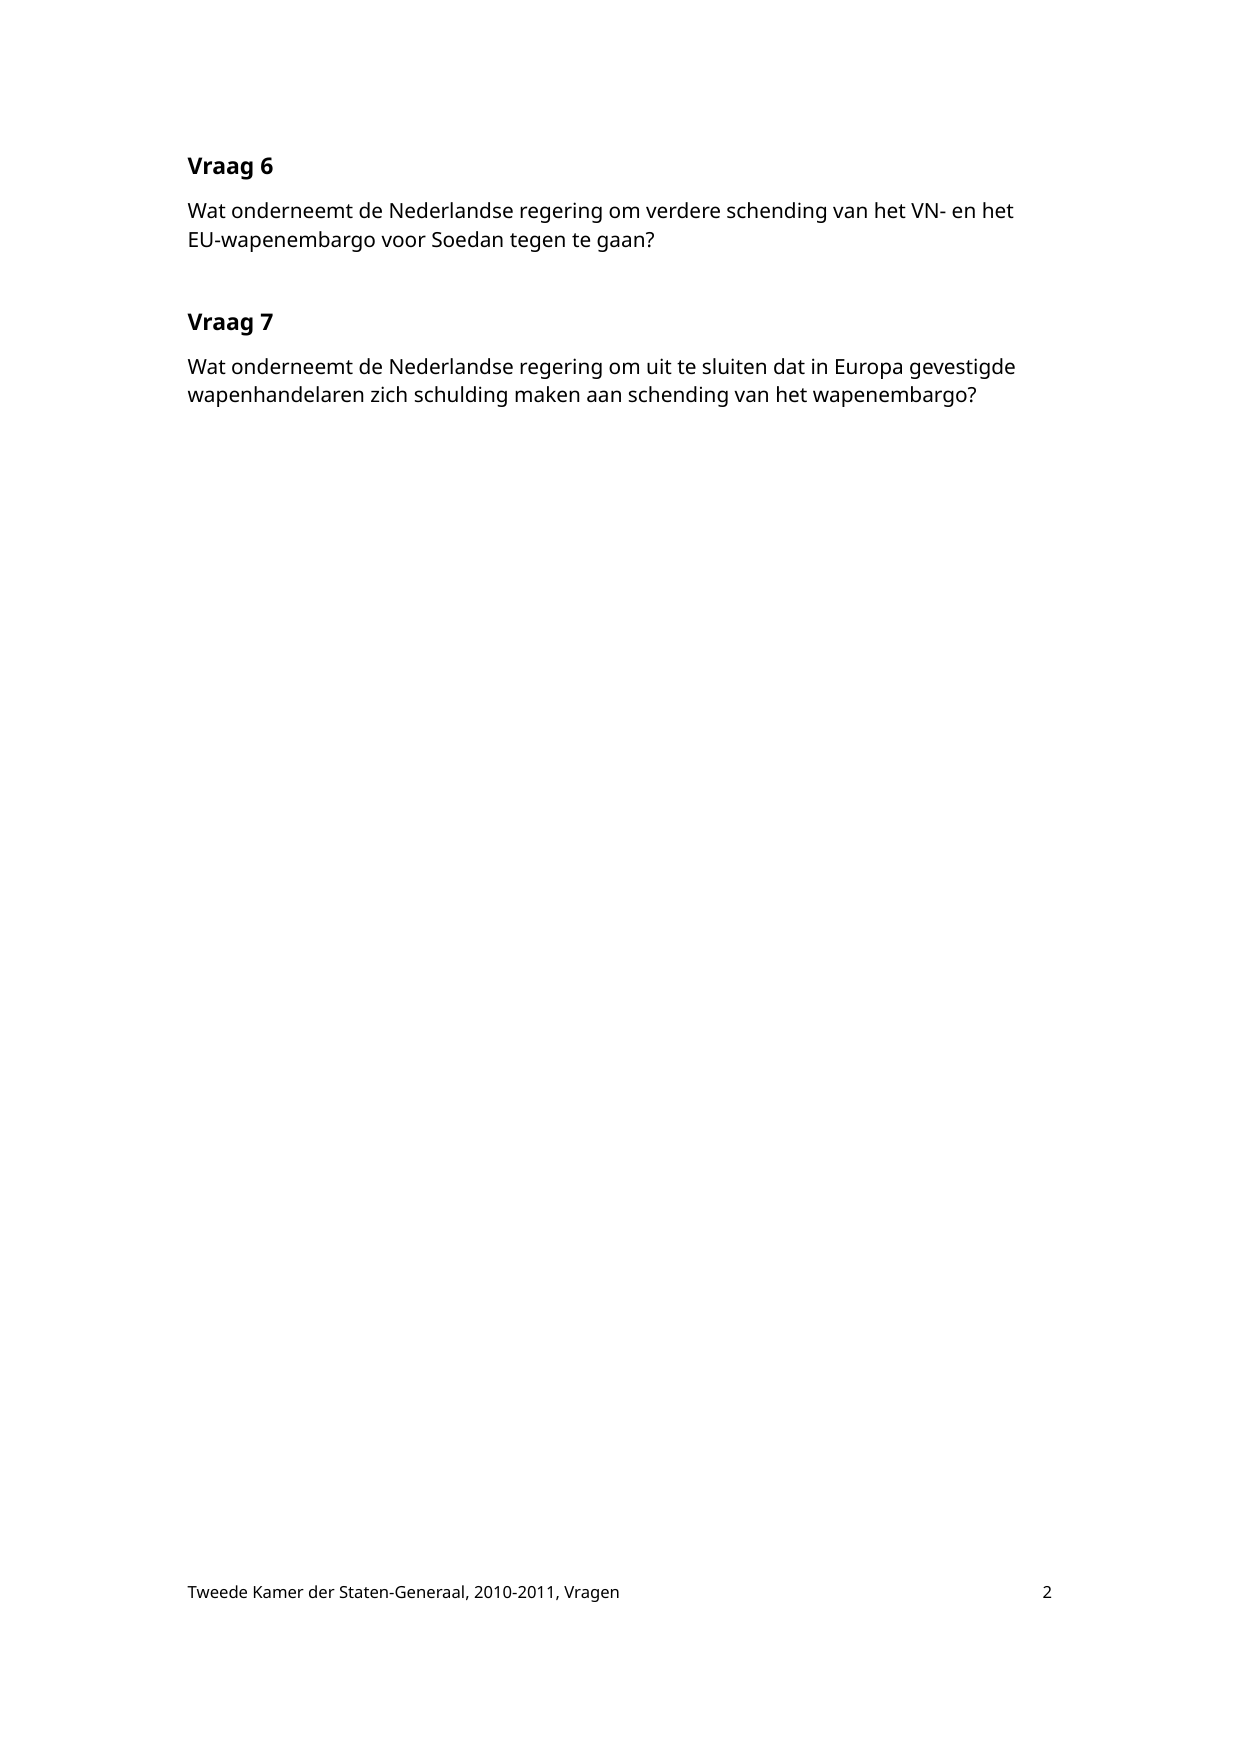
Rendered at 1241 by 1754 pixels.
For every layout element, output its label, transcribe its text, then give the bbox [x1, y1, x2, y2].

subtitle Vraag 6 [187, 150, 1053, 181]
text Wat onderneemt de Nederlandse regering om uit te sluiten dat in Europa gevestigde wapenhandelaren zich schulding maken aan schending van het wapenembargo? [187, 352, 1053, 409]
subtitle Vraag 7 [187, 306, 1053, 337]
text Wat onderneemt de Nederlandse regering om verdere schending van het VN- en het EU-wapenembargo voor Soedan tegen te gaan? [187, 196, 1053, 253]
